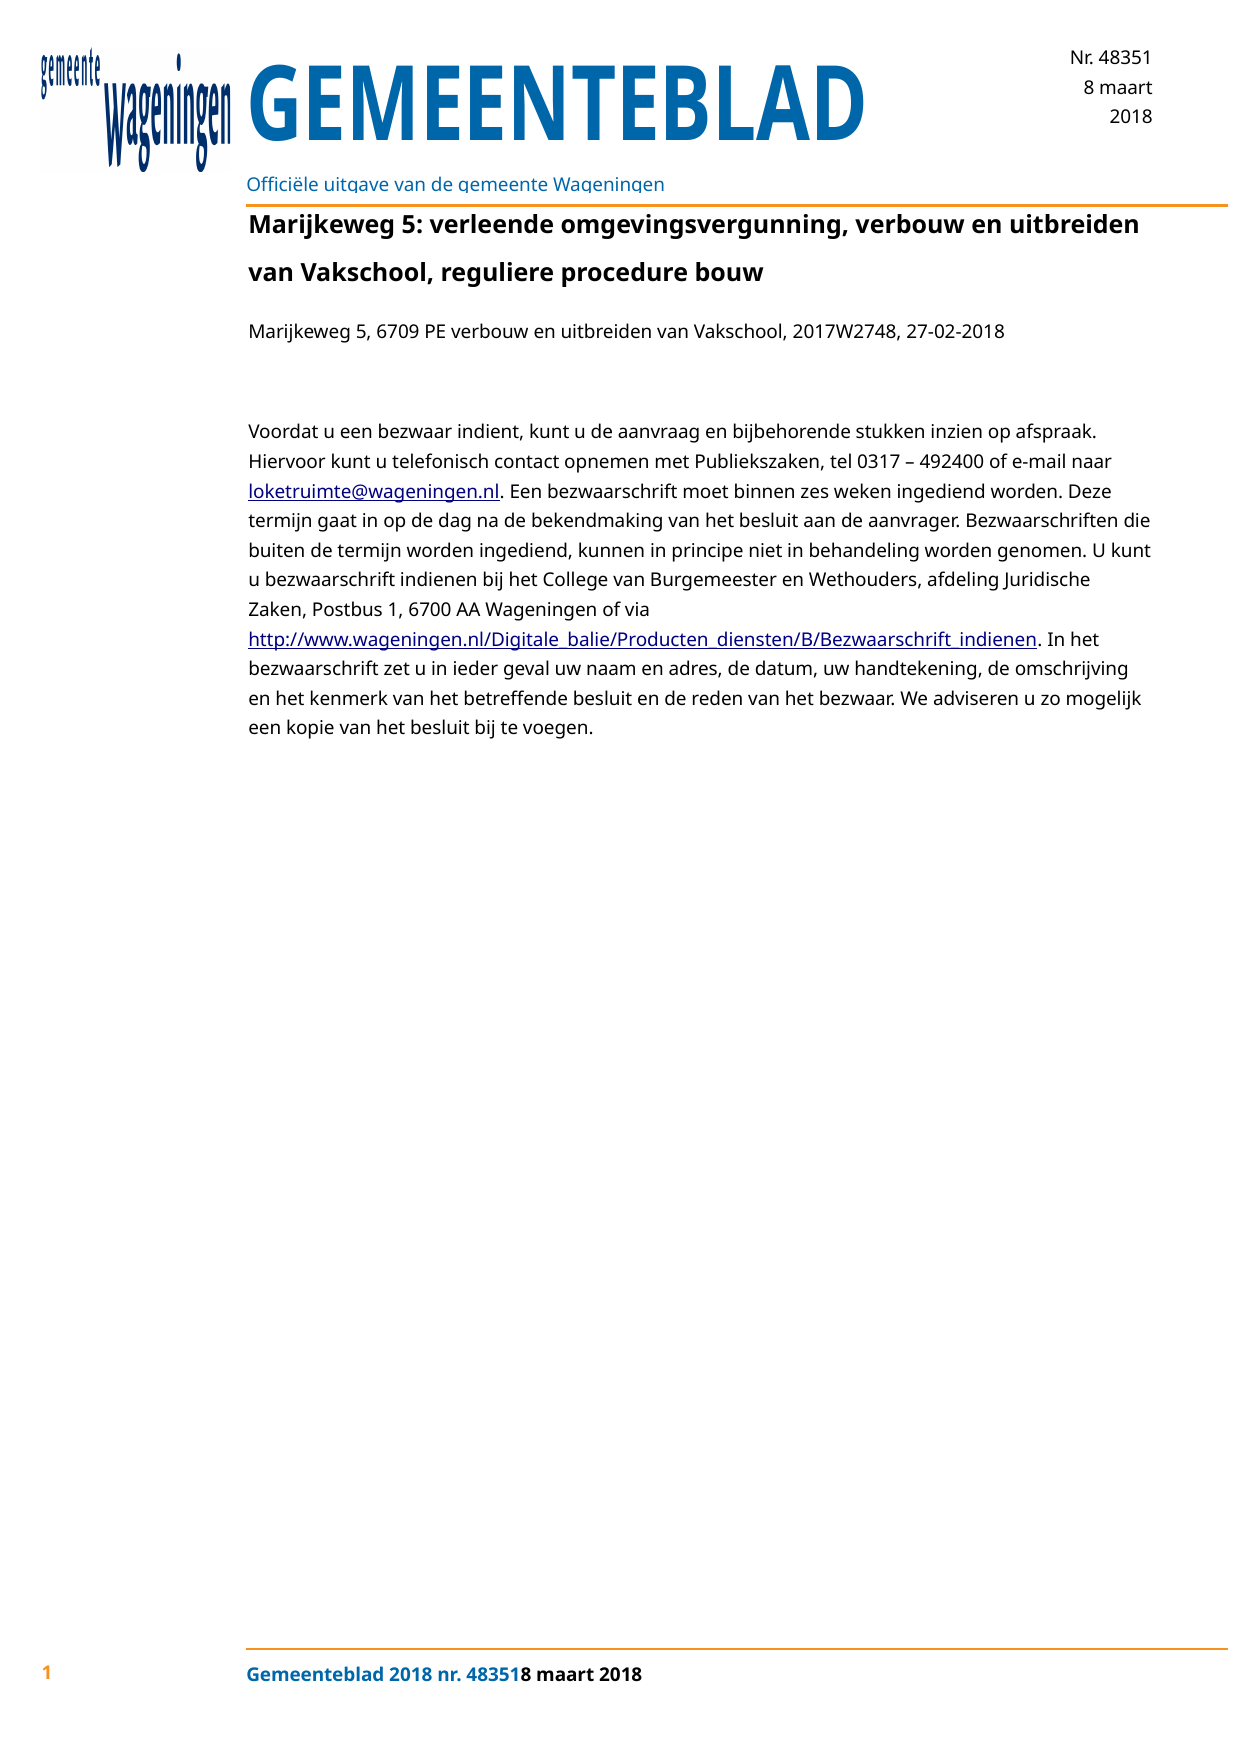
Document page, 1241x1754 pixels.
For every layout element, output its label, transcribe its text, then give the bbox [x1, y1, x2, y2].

text Marijkeweg 5: verleende omgevingsvergunning, verbouw en uitbreiden van Vakschool, reguliere procedure bouw [248, 207, 1152, 288]
picture [41, 47, 231, 172]
text Marijkeweg 5, 6709 PE verbouw en uitbreiden van Vakschool, 2017W2748, 27-02-2018 [248, 318, 1152, 344]
text Voordat u een bezwaar indient, kunt u de aanvraag en bijbehorende stukken inzien op afspraak. Hiervoor kunt u telefonisch contact opnemen met Publiekszaken, tel 0317 – 492400 of e-mail naar loketruimte@wageningen.nl. Een bezwaarschrift moet binnen zes weken ingediend worden. Deze termijn gaat in op de dag na de bekendmaking van het besluit aan de aanvrager. Bezwaarschriften die buiten de termijn worden ingediend, kunnen in principe niet in behandeling worden genomen. U kunt u bezwaarschrift indienen bij het College van Burgemeester en Wethouders, afdeling Juridische Zaken, Postbus 1, 6700 AA Wageningen of via http://www.wageningen.nl/Digitale_balie/Producten_diensten/B/Bezwaarschrift_indienen. In het bezwaarschrift zet u in ieder geval uw naam en adres, de datum, uw handtekening, de omschrijving en het kenmerk van het betreffende besluit en de reden van het bezwaar. We adviseren u zo mogelijk een kopie van het besluit bij te voegen. [248, 419, 1152, 740]
